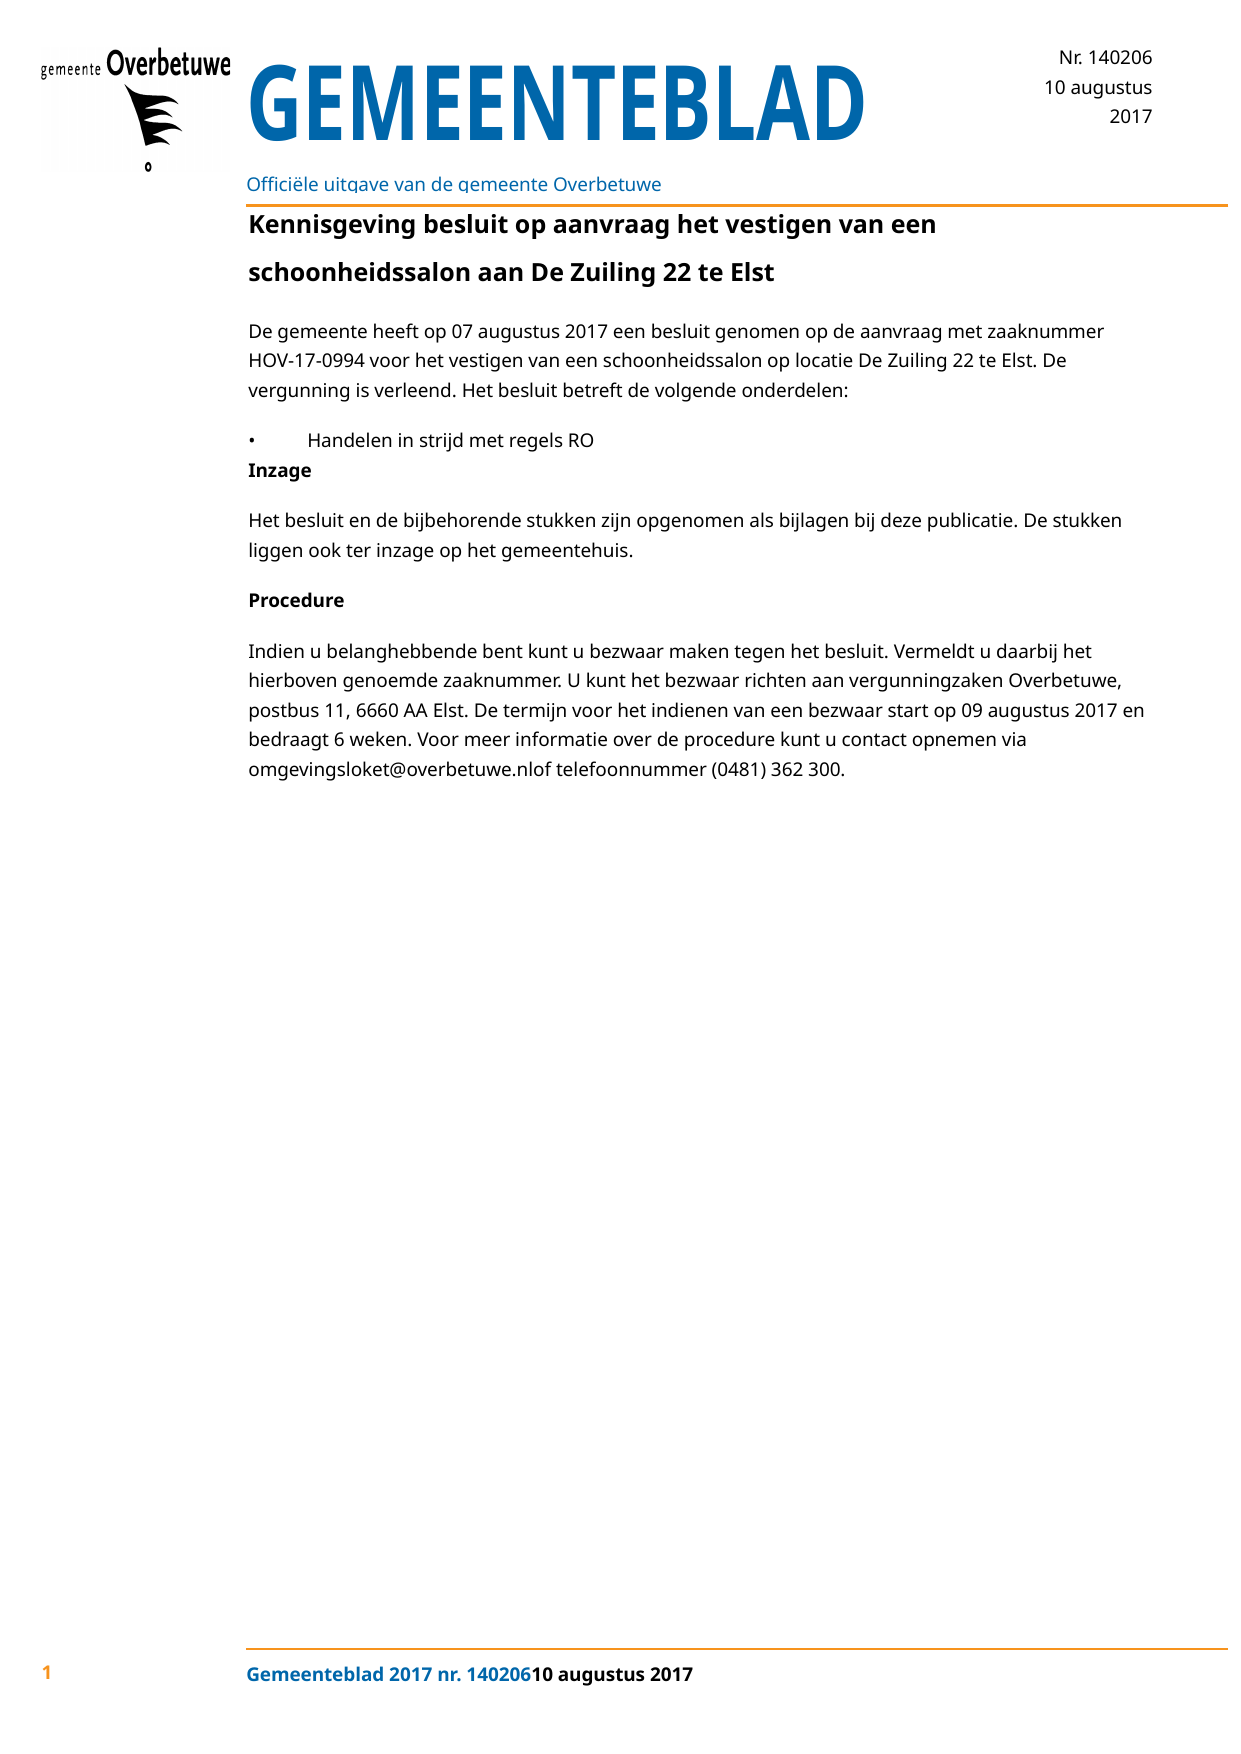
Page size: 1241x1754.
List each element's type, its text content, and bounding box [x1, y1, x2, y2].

text Inzage [248, 457, 1152, 483]
text Procedure [248, 587, 1152, 613]
text Kennisgeving besluit op aanvraag het vestigen van een schoonheidssalon aan De Zuiling 22 te Elst [248, 207, 1152, 288]
text De gemeente heeft op 07 augustus 2017 een besluit genomen op de aanvraag met zaaknummer HOV-17-0994 voor het vestigen van een schoonheidssalon op locatie De Zuiling 22 te Elst. De vergunning is verleend. Het besluit betreft de volgende onderdelen: [248, 318, 1152, 403]
text Indien u belanghebbende bent kunt u bezwaar maken tegen het besluit. Vermeldt u daarbij het hierboven genoemde zaaknummer. U kunt het bezwaar richten aan vergunningzaken Overbetuwe, postbus 11, 6660 AA Elst. De termijn voor het indienen van een bezwaar start op 09 augustus 2017 en bedraagt 6 weken. Voor meer informatie over de procedure kunt u contact opnemen via omgevingsloket@overbetuwe.nlof telefoonnummer (0481) 362 300. [248, 638, 1152, 782]
list Handelen in strijd met regels RO [248, 427, 1152, 453]
picture [41, 47, 231, 172]
text Het besluit en de bijbehorende stukken zijn opgenomen als bijlagen bij deze publicatie. De stukken liggen ook ter inzage op het gemeentehuis. [248, 507, 1152, 563]
